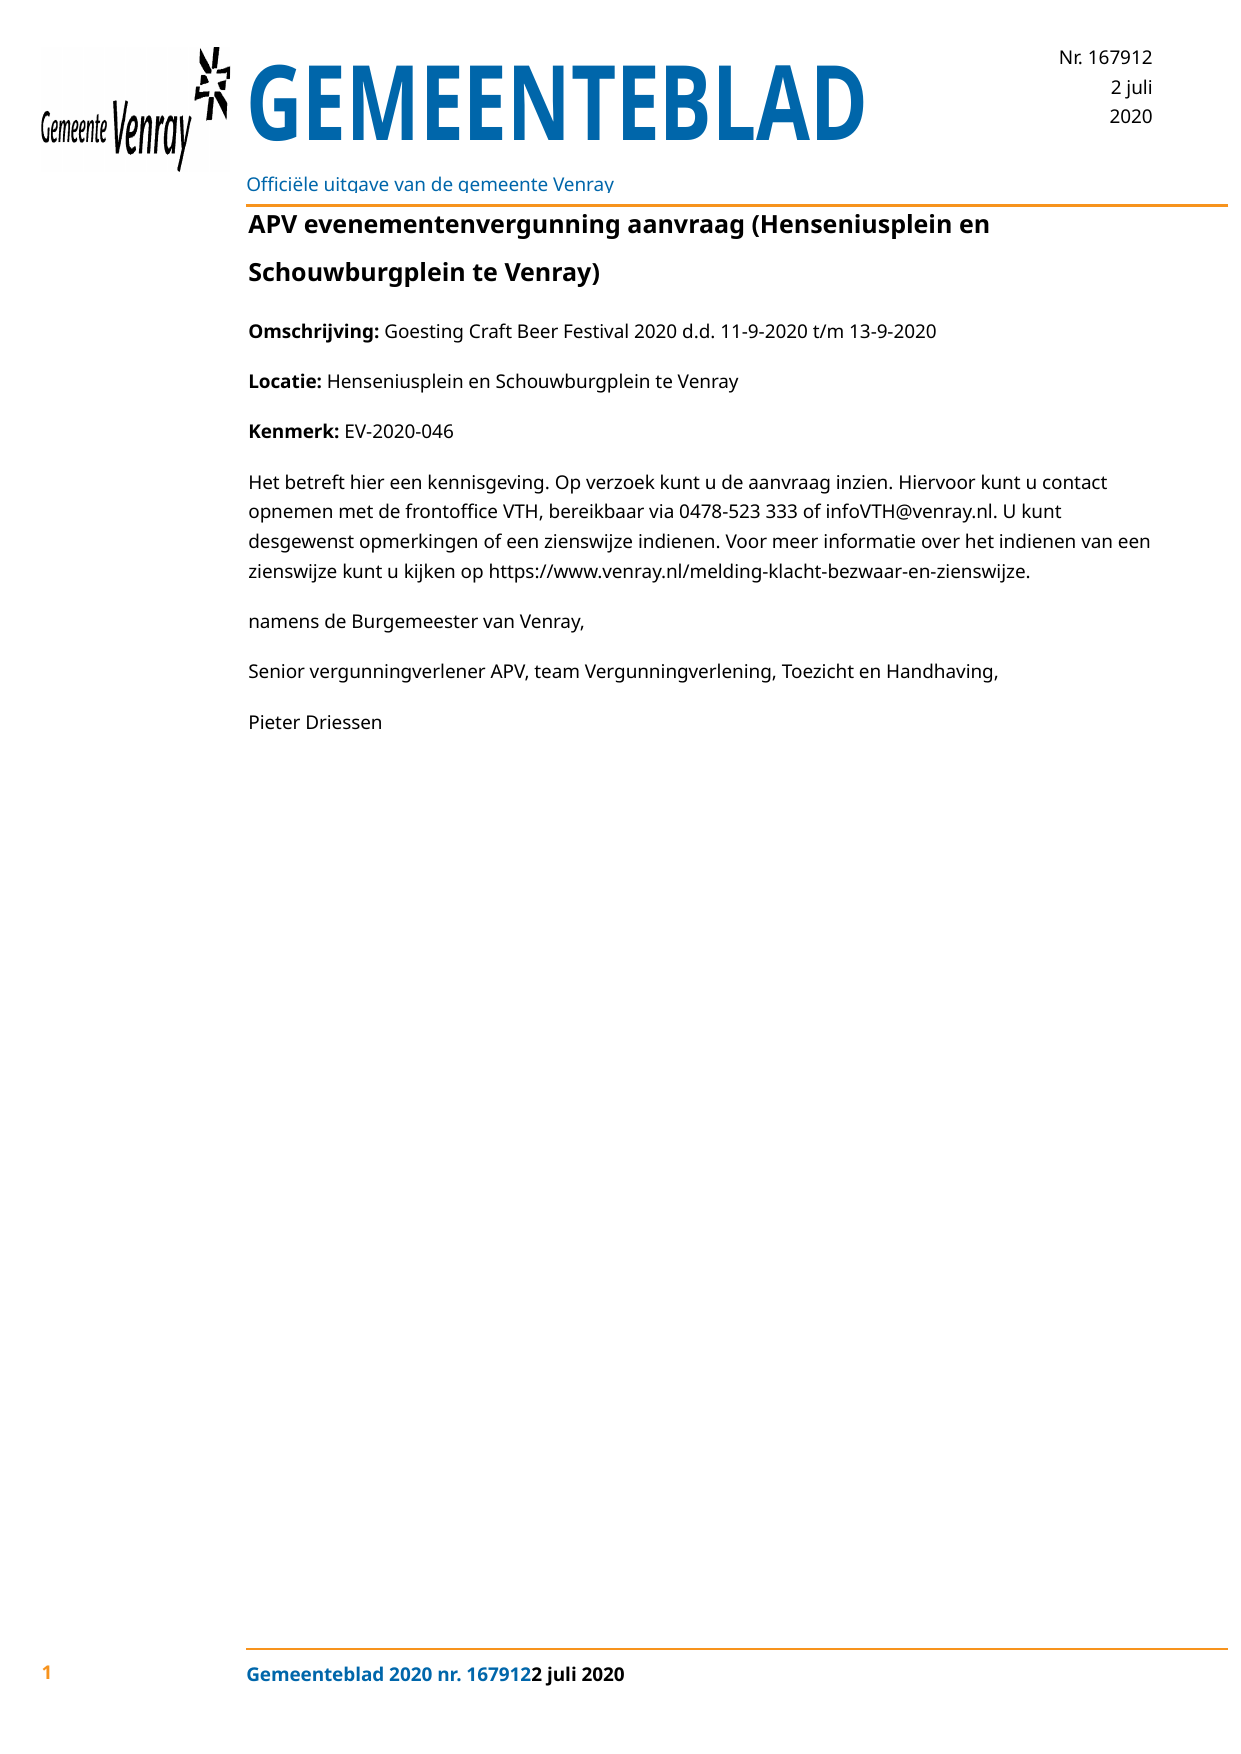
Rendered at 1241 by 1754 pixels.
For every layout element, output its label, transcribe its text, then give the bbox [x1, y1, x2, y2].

text Kenmerk: EV-2020-046 [248, 419, 1152, 444]
text namens de Burgemeester van Venray, [248, 608, 1152, 634]
text Pieter Driessen [248, 709, 1152, 735]
text Locatie: Henseniusplein en Schouwburgplein te Venray [248, 368, 1152, 394]
text Het betreft hier een kennisgeving. Op verzoek kunt u de aanvraag inzien. Hiervoor kunt u contact opnemen met de frontoffice VTH, bereikbaar via 0478-523 333 of infoVTH@venray.nl. U kunt desgewenst opmerkingen of een zienswijze indienen. Voor meer informatie over het indienen van een zienswijze kunt u kijken op https://www.venray.nl/melding-klacht-bezwaar-en-zienswijze. [248, 469, 1152, 584]
text Omschrijving: Goesting Craft Beer Festival 2020 d.d. 11-9-2020 t/m 13-9-2020 [248, 318, 1152, 344]
text Senior vergunningverlener APV, team Vergunningverlening, Toezicht en Handhaving, [248, 659, 1152, 684]
picture [41, 47, 231, 172]
text APV evenementenvergunning aanvraag (Henseniusplein en Schouwburgplein te Venray) [248, 207, 1152, 288]
